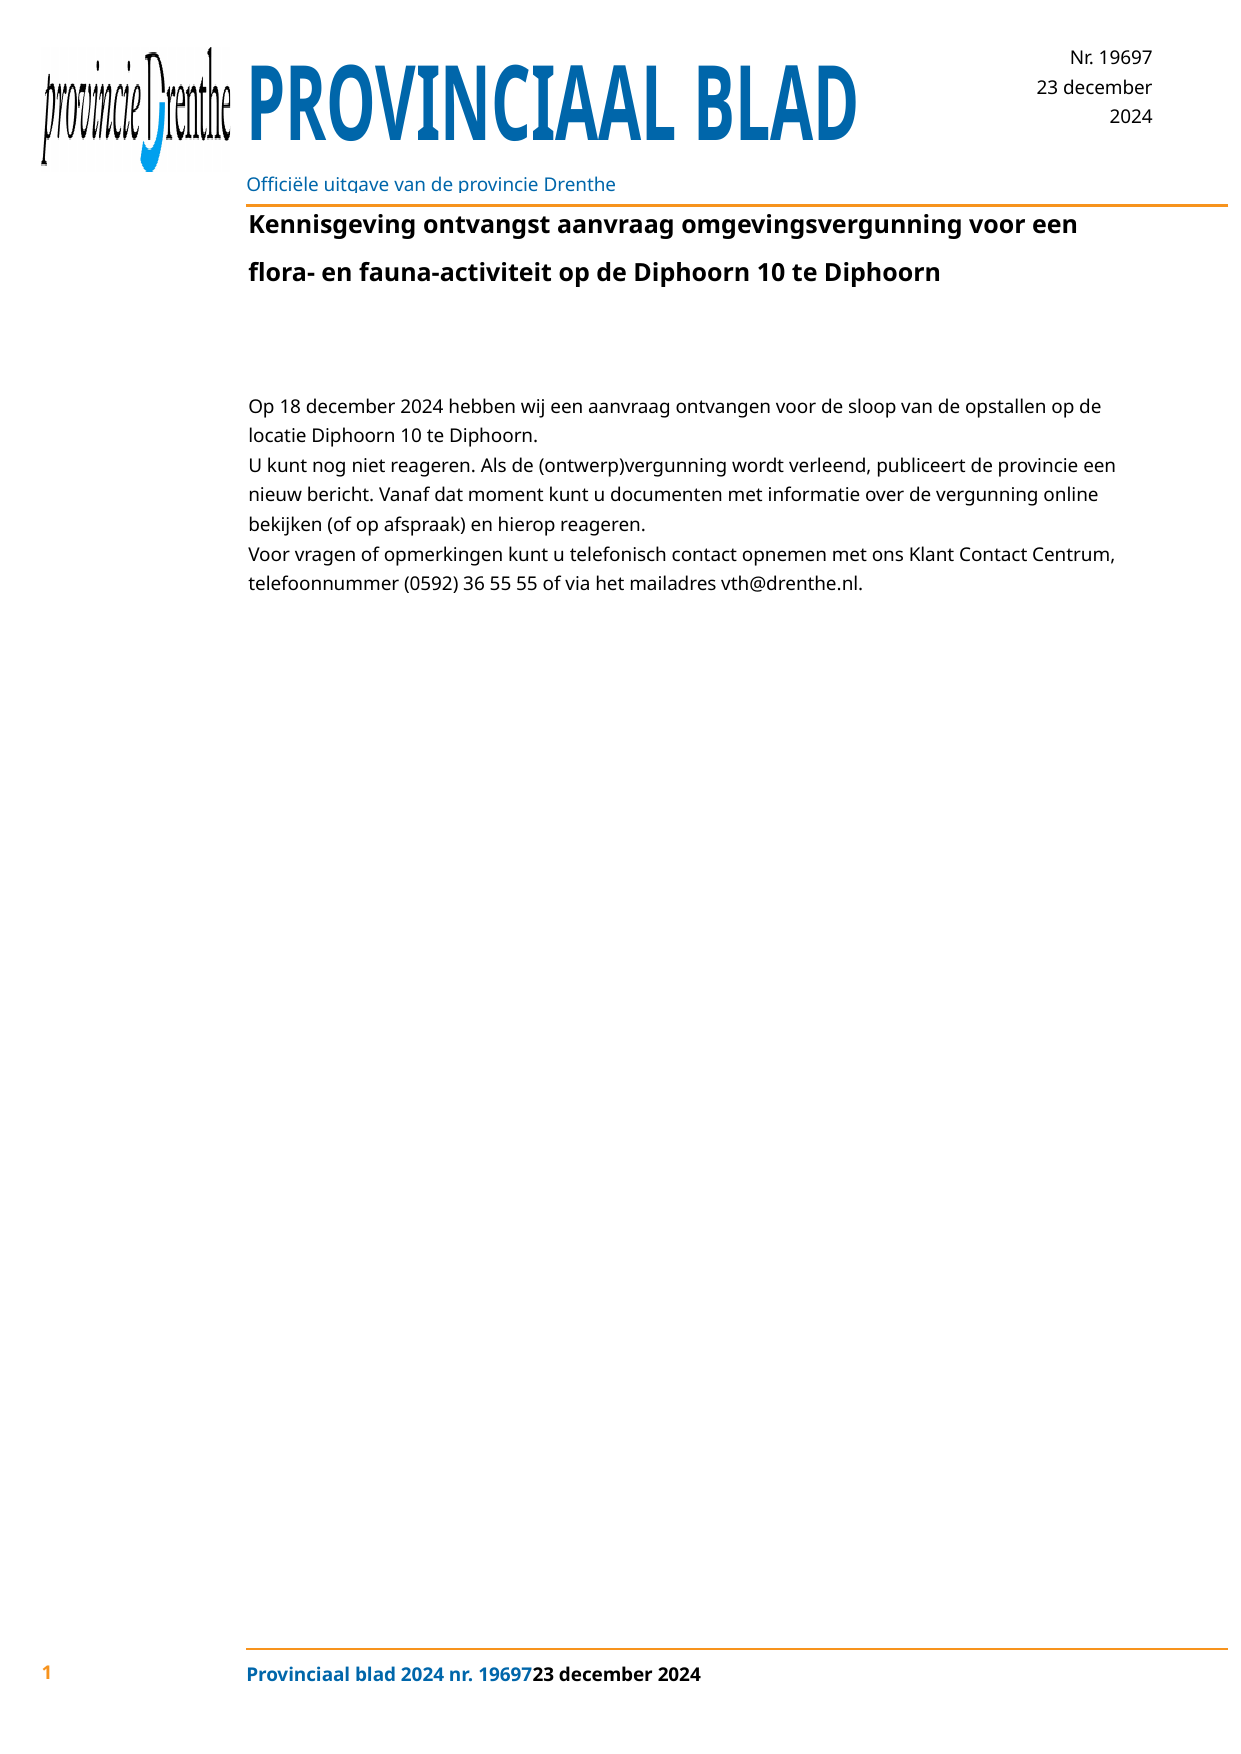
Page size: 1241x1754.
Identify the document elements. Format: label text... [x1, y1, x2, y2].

text Voor vragen of opmerkingen kunt u telefonisch contact opnemen met ons Klant Contact Centrum, telefoonnummer (0592) 36 55 55 of via het mailadres vth@drenthe.nl. [248, 541, 1152, 596]
text Op 18 december 2024 hebben wij een aanvraag ontvangen voor de sloop van de opstallen op de locatie Diphoorn 10 te Diphoorn. [248, 393, 1152, 448]
picture [41, 47, 231, 172]
text Kennisgeving ontvangst aanvraag omgevingsvergunning voor een flora- en fauna-activiteit op de Diphoorn 10 te Diphoorn [248, 207, 1152, 288]
text U kunt nog niet reageren. Als de (ontwerp)vergunning wordt verleend, publiceert de provincie een nieuw bericht. Vanaf dat moment kunt u documenten met informatie over de vergunning online bekijken (of op afspraak) en hierop reageren. [248, 452, 1152, 537]
